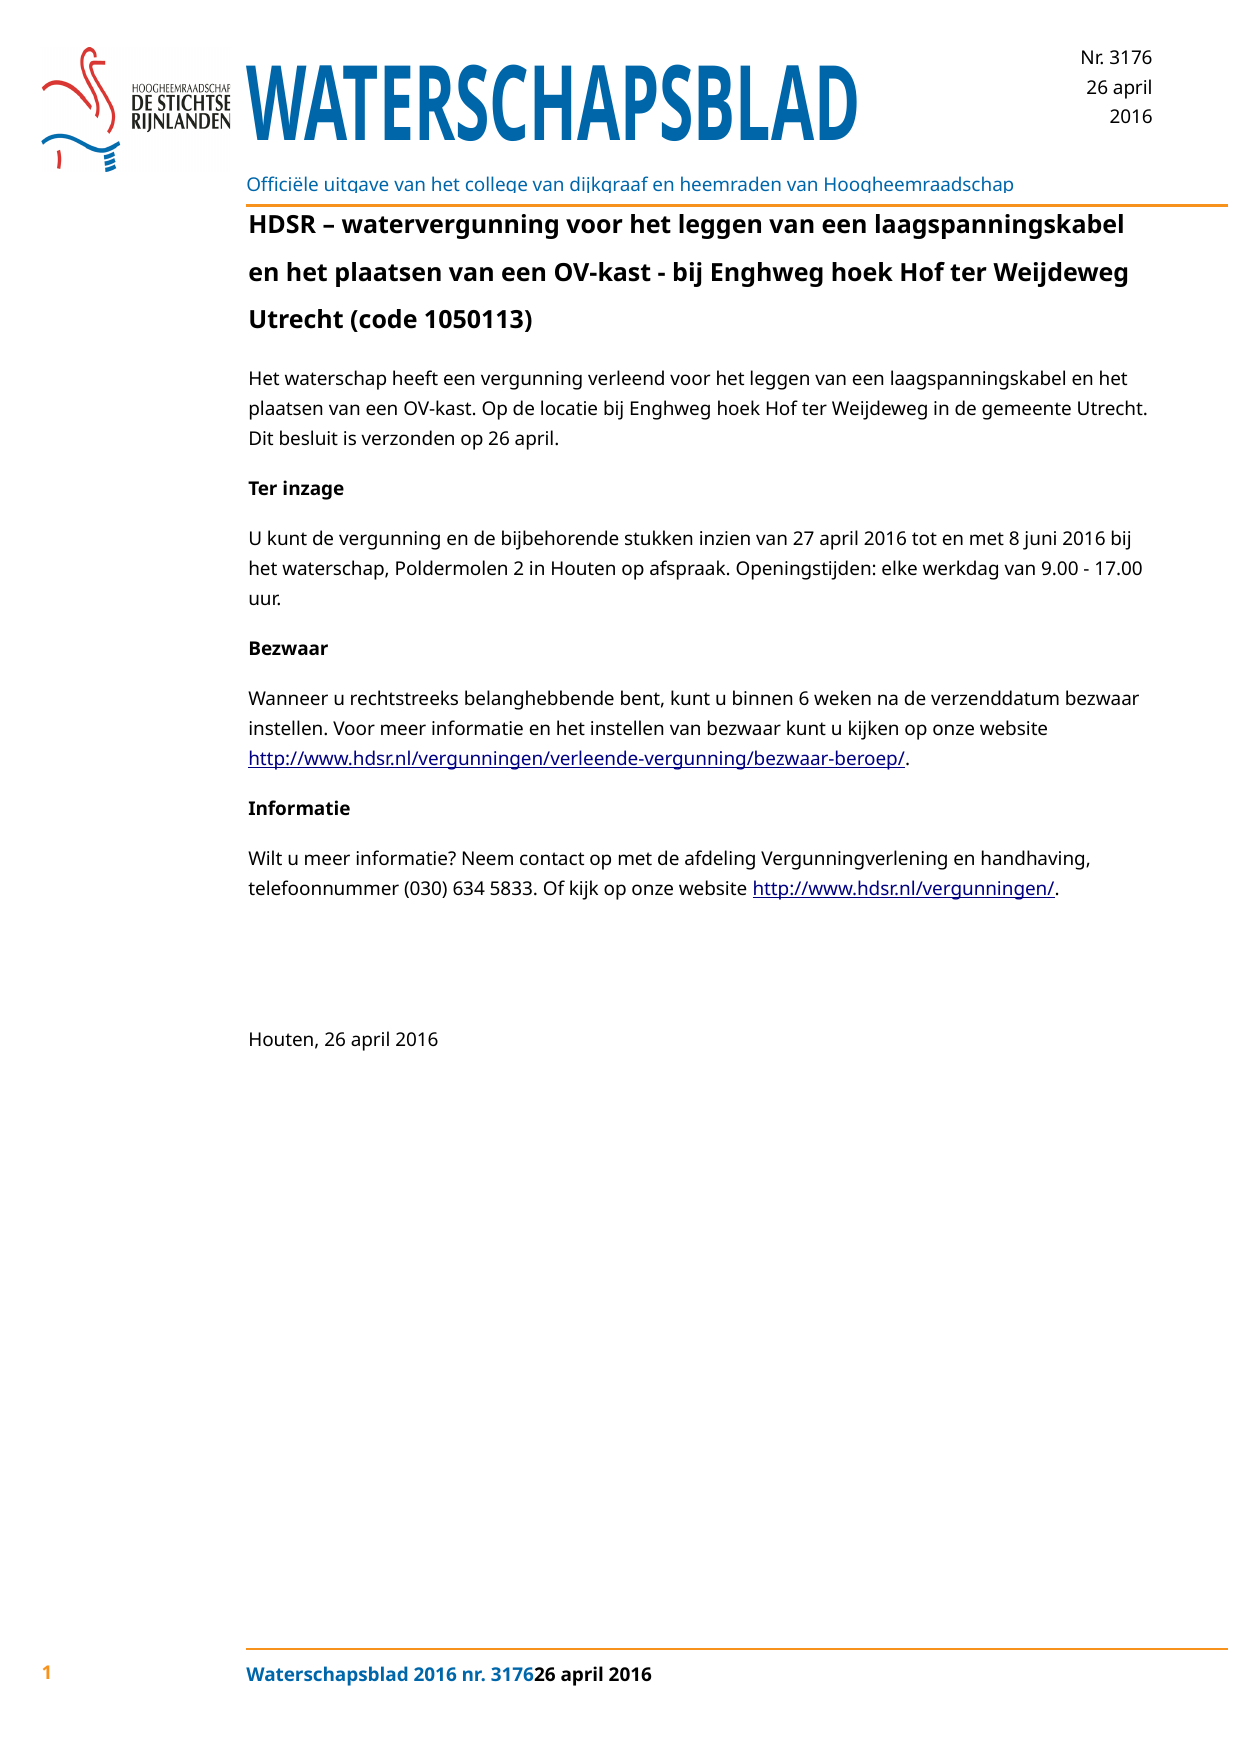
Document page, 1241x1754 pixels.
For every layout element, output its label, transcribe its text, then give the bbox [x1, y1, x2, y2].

text U kunt de vergunning en de bijbehorende stukken inzien van 27 april 2016 tot en met 8 juni 2016 bij het waterschap, Poldermolen 2 in Houten op afspraak. Openingstijden: elke werkdag van 9.00 - 17.00 uur. [248, 526, 1152, 610]
text Het waterschap heeft een vergunning verleend voor het leggen van een laagspanningskabel en het plaatsen van een OV-kast. Op de locatie bij Enghweg hoek Hof ter Weijdeweg in de gemeente Utrecht. Dit besluit is verzonden op 26 april. [248, 366, 1152, 450]
picture [41, 47, 231, 172]
text Wanneer u rechtstreeks belanghebbende bent, kunt u binnen 6 weken na de verzenddatum bezwaar instellen. Voor meer informatie en het instellen van bezwaar kunt u kijken op onze website http://www.hdsr.nl/vergunningen/verleende-vergunning/bezwaar-beroep/. [248, 686, 1152, 770]
text HDSR – watervergunning voor het leggen van een laagspanningskabel en het plaatsen van een OV-kast - bij Enghweg hoek Hof ter Weijdeweg Utrecht (code 1050113) [248, 207, 1152, 336]
text Ter inzage [248, 475, 1152, 501]
text Informatie [248, 795, 1152, 821]
text Houten, 26 april 2016 [248, 1026, 1152, 1052]
text Bezwaar [248, 635, 1152, 661]
text Wilt u meer informatie? Neem contact op met de afdeling Vergunningverlening en handhaving, telefoonnummer (030) 634 5833. Of kijk op onze website http://www.hdsr.nl/vergunningen/. [248, 846, 1152, 901]
